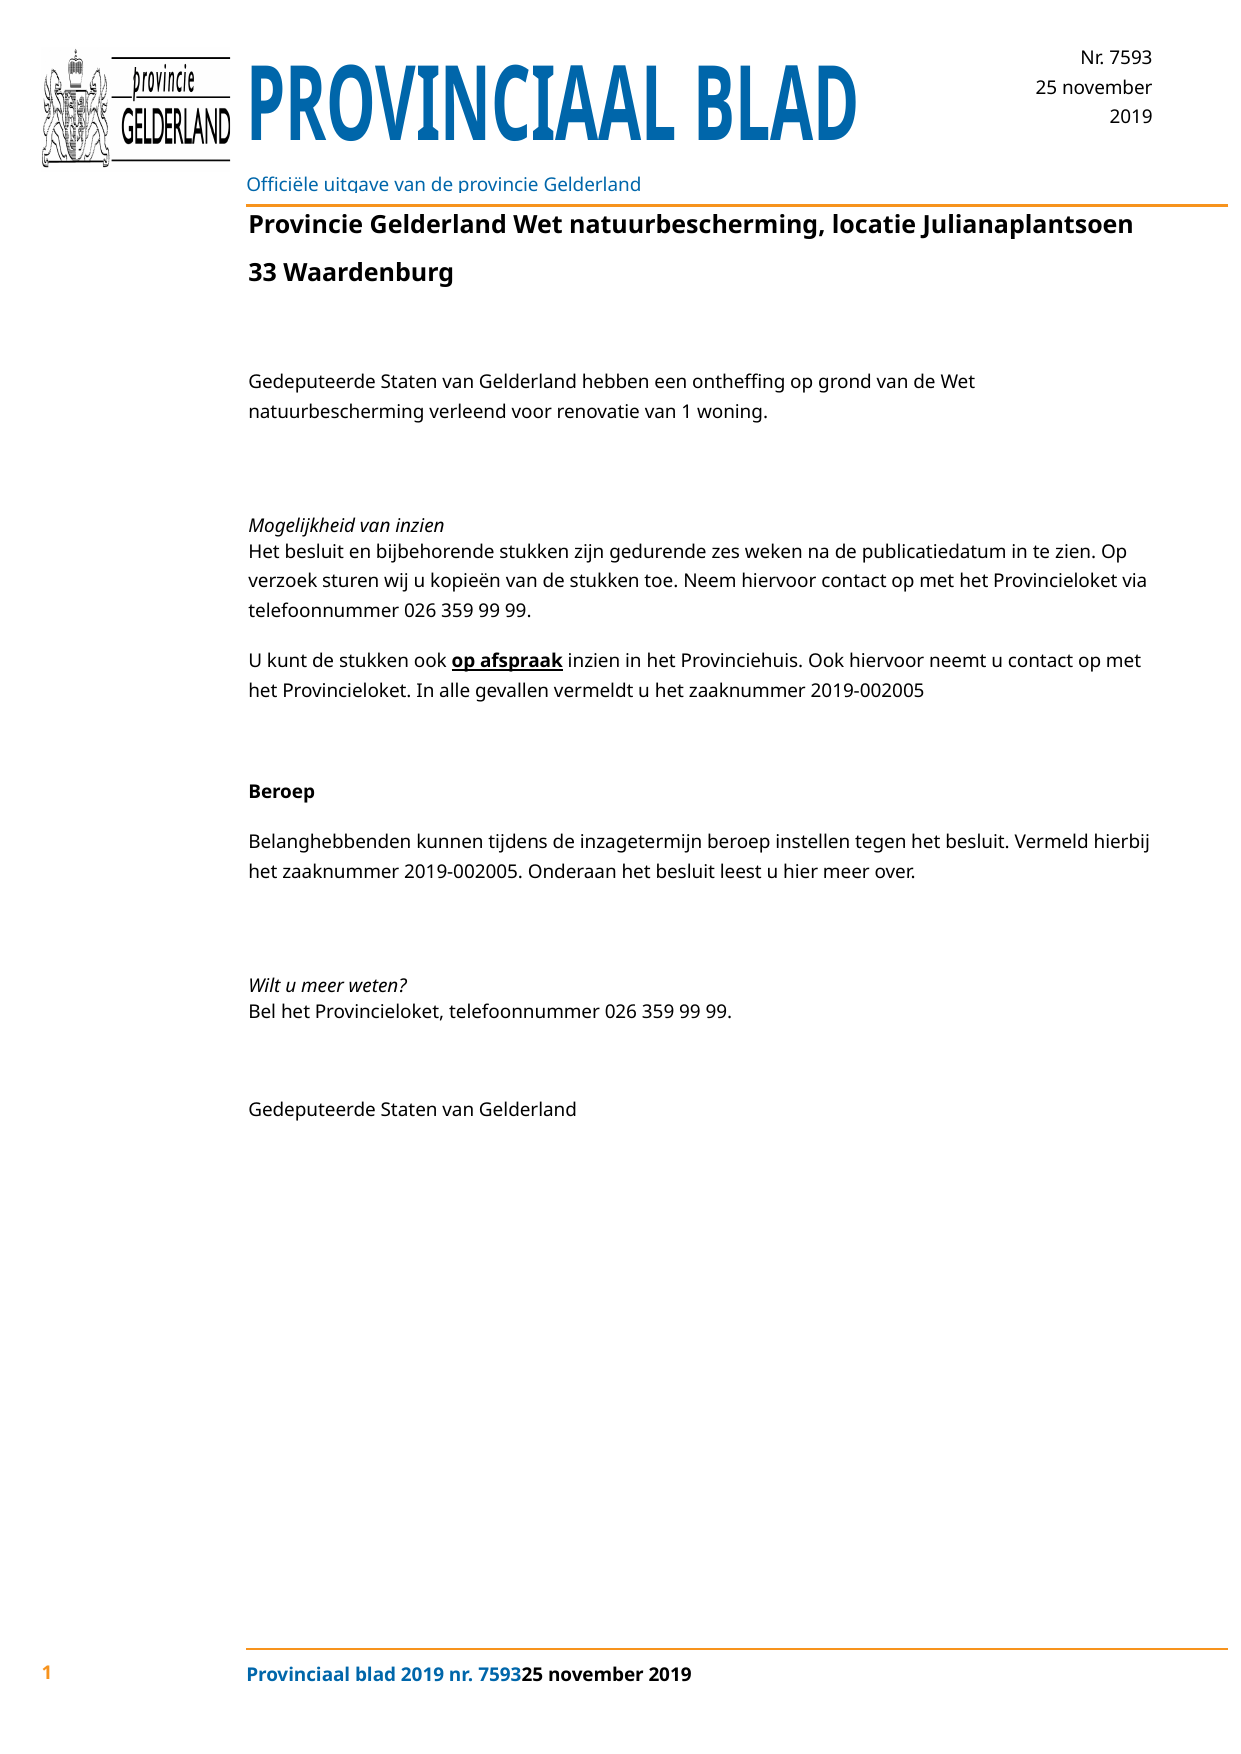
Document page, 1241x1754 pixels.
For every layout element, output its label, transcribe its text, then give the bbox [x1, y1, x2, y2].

text Het besluit en bijbehorende stukken zijn gedurende zes weken na de publicatiedatum in te zien. Op verzoek sturen wij u kopieën van de stukken toe. Neem hiervoor contact op met het Provincieloket via telefoonnummer 026 359 99 99. [248, 538, 1152, 623]
text Bel het Provincieloket, telefoonnummer 026 359 99 99. [248, 998, 1152, 1024]
text Wilt u meer weten? [248, 972, 1152, 998]
picture [41, 47, 231, 172]
text Gedeputeerde Staten van Gelderland [248, 1096, 1152, 1122]
text U kunt de stukken ook op afspraak inzien in het Provinciehuis. Ook hiervoor neemt u contact op met het Provincieloket. In alle gevallen vermeldt u het zaaknummer 2019-002005 [248, 648, 1152, 703]
text Mogelijkheid van inzien [248, 512, 1152, 538]
text Provincie Gelderland Wet natuurbescherming, locatie Julianaplantsoen 33 Waardenburg [248, 207, 1152, 288]
text Beroep [248, 778, 1152, 804]
text Belanghebbenden kunnen tijdens de inzagetermijn beroep instellen tegen het besluit. Vermeld hierbij het zaaknummer 2019-002005. Onderaan het besluit leest u hier meer over. [248, 828, 1152, 884]
text Gedeputeerde Staten van Gelderland hebben een ontheffing op grond van de Wet natuurbescherming verleend voor renovatie van 1 woning. [248, 368, 1152, 424]
